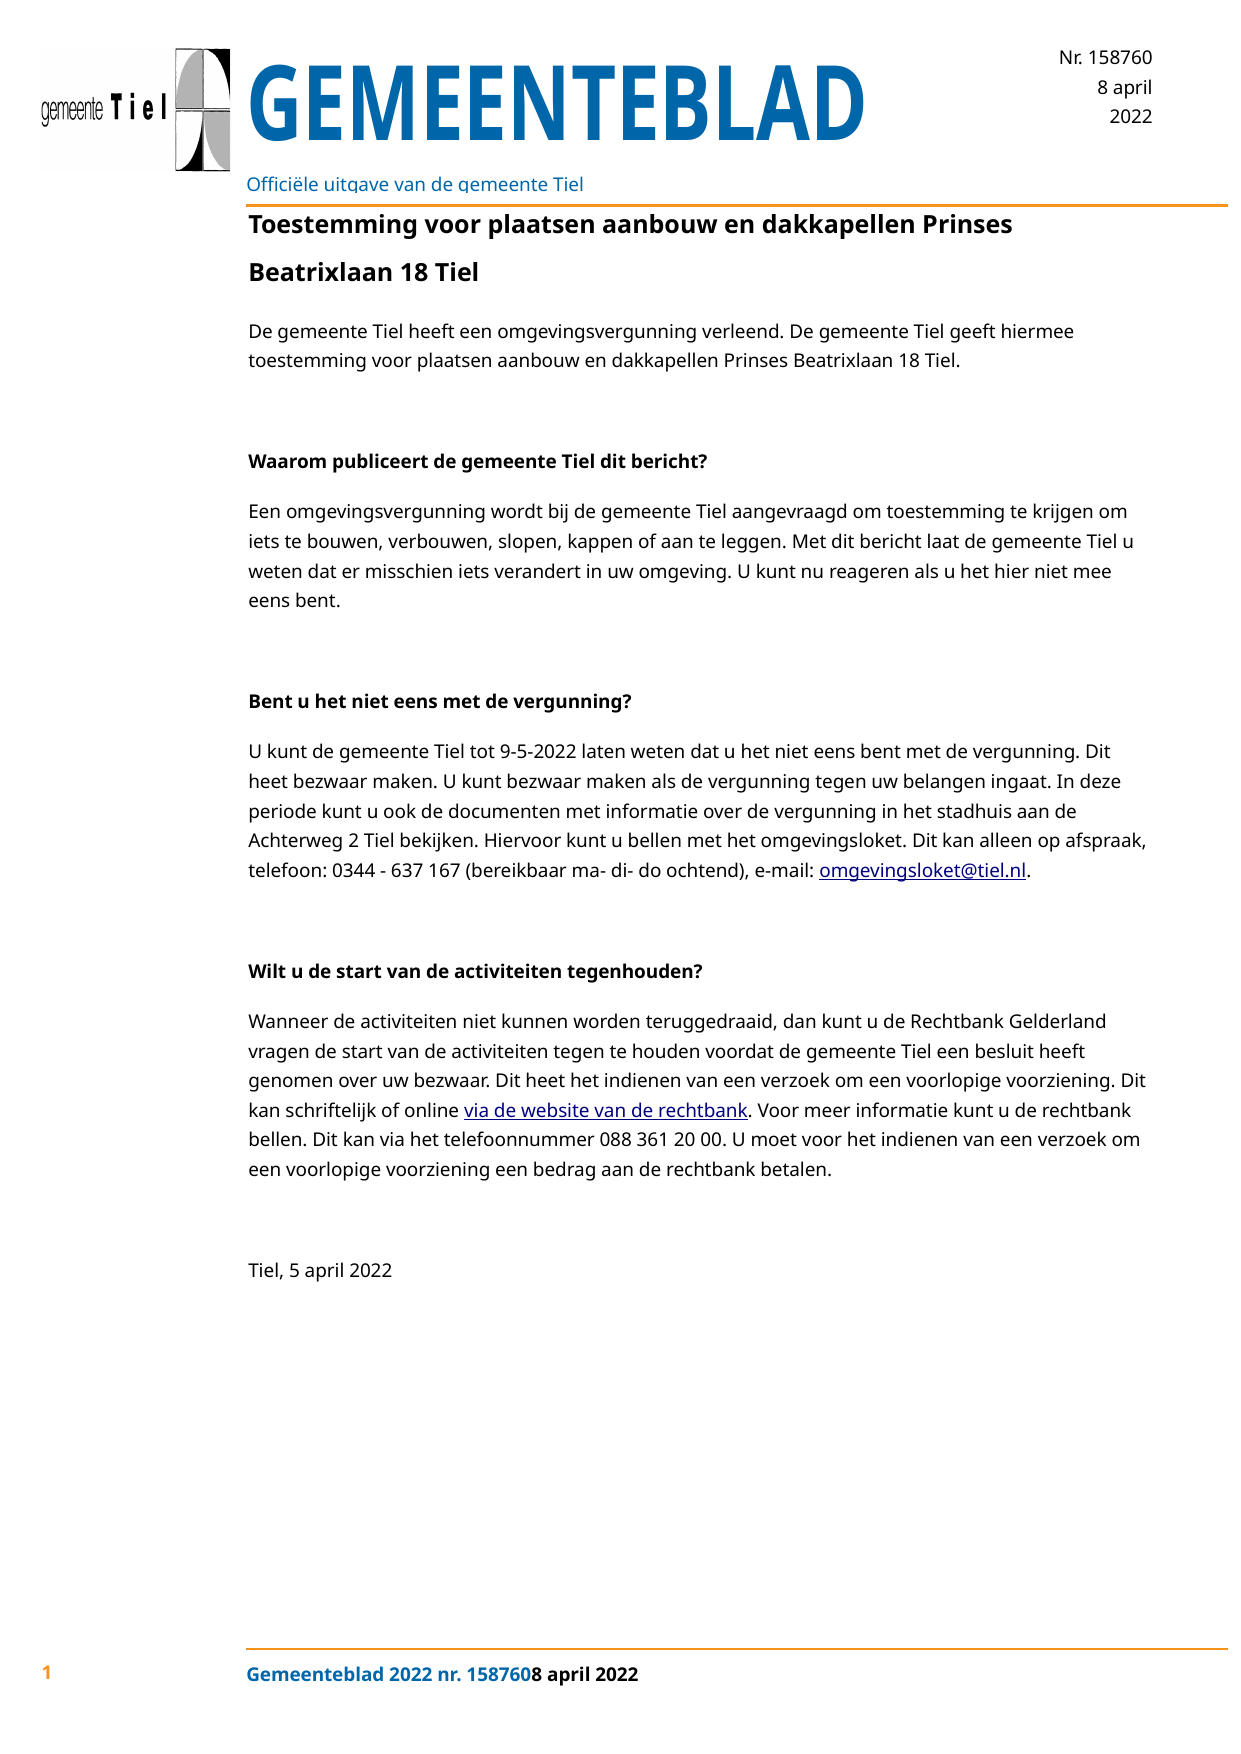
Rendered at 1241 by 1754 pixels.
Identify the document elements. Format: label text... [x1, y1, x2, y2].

text Wilt u de start van de activiteiten tegenhouden? [248, 958, 1152, 984]
text Toestemming voor plaatsen aanbouw en dakkapellen Prinses Beatrixlaan 18 Tiel [248, 207, 1152, 288]
text De gemeente Tiel heeft een omgevingsvergunning verleend. De gemeente Tiel geeft hiermee toestemming voor plaatsen aanbouw en dakkapellen Prinses Beatrixlaan 18 Tiel. [248, 318, 1152, 373]
text U kunt de gemeente Tiel tot 9-5-2022 laten weten dat u het niet eens bent met de vergunning. Dit heet bezwaar maken. U kunt bezwaar maken als de vergunning tegen uw belangen ingaat. In deze periode kunt u ook de documenten met informatie over de vergunning in het stadhuis aan de Achterweg 2 Tiel bekijken. Hiervoor kunt u bellen met het omgevingsloket. Dit kan alleen op afspraak, telefoon: 0344 - 637 167 (bereikbaar ma- di- do ochtend), e-mail: omgevingsloket@tiel.nl. [248, 739, 1152, 883]
picture [41, 47, 231, 172]
text Tiel, 5 april 2022 [248, 1257, 1152, 1283]
text Een omgevingsvergunning wordt bij de gemeente Tiel aangevraagd om toestemming te krijgen om iets te bouwen, verbouwen, slopen, kappen of aan te leggen. Met dit bericht laat de gemeente Tiel u weten dat er misschien iets verandert in uw omgeving. U kunt nu reageren als u het hier niet mee eens bent. [248, 499, 1152, 613]
text Bent u het niet eens met de vergunning? [248, 688, 1152, 714]
text Wanneer de activiteiten niet kunnen worden teruggedraaid, dan kunt u de Rechtbank Gelderland vragen de start van de activiteiten tegen te houden voordat de gemeente Tiel een besluit heeft genomen over uw bezwaar. Dit heet het indienen van een verzoek om een voorlopige voorziening. Dit kan schriftelijk of online via de website van de rechtbank. Voor meer informatie kunt u de rechtbank bellen. Dit kan via het telefoonnummer 088 361 20 00. U moet voor het indienen van een verzoek om een voorlopige voorziening een bedrag aan de rechtbank betalen. [248, 1008, 1152, 1182]
text Waarom publiceert de gemeente Tiel dit bericht? [248, 448, 1152, 474]
